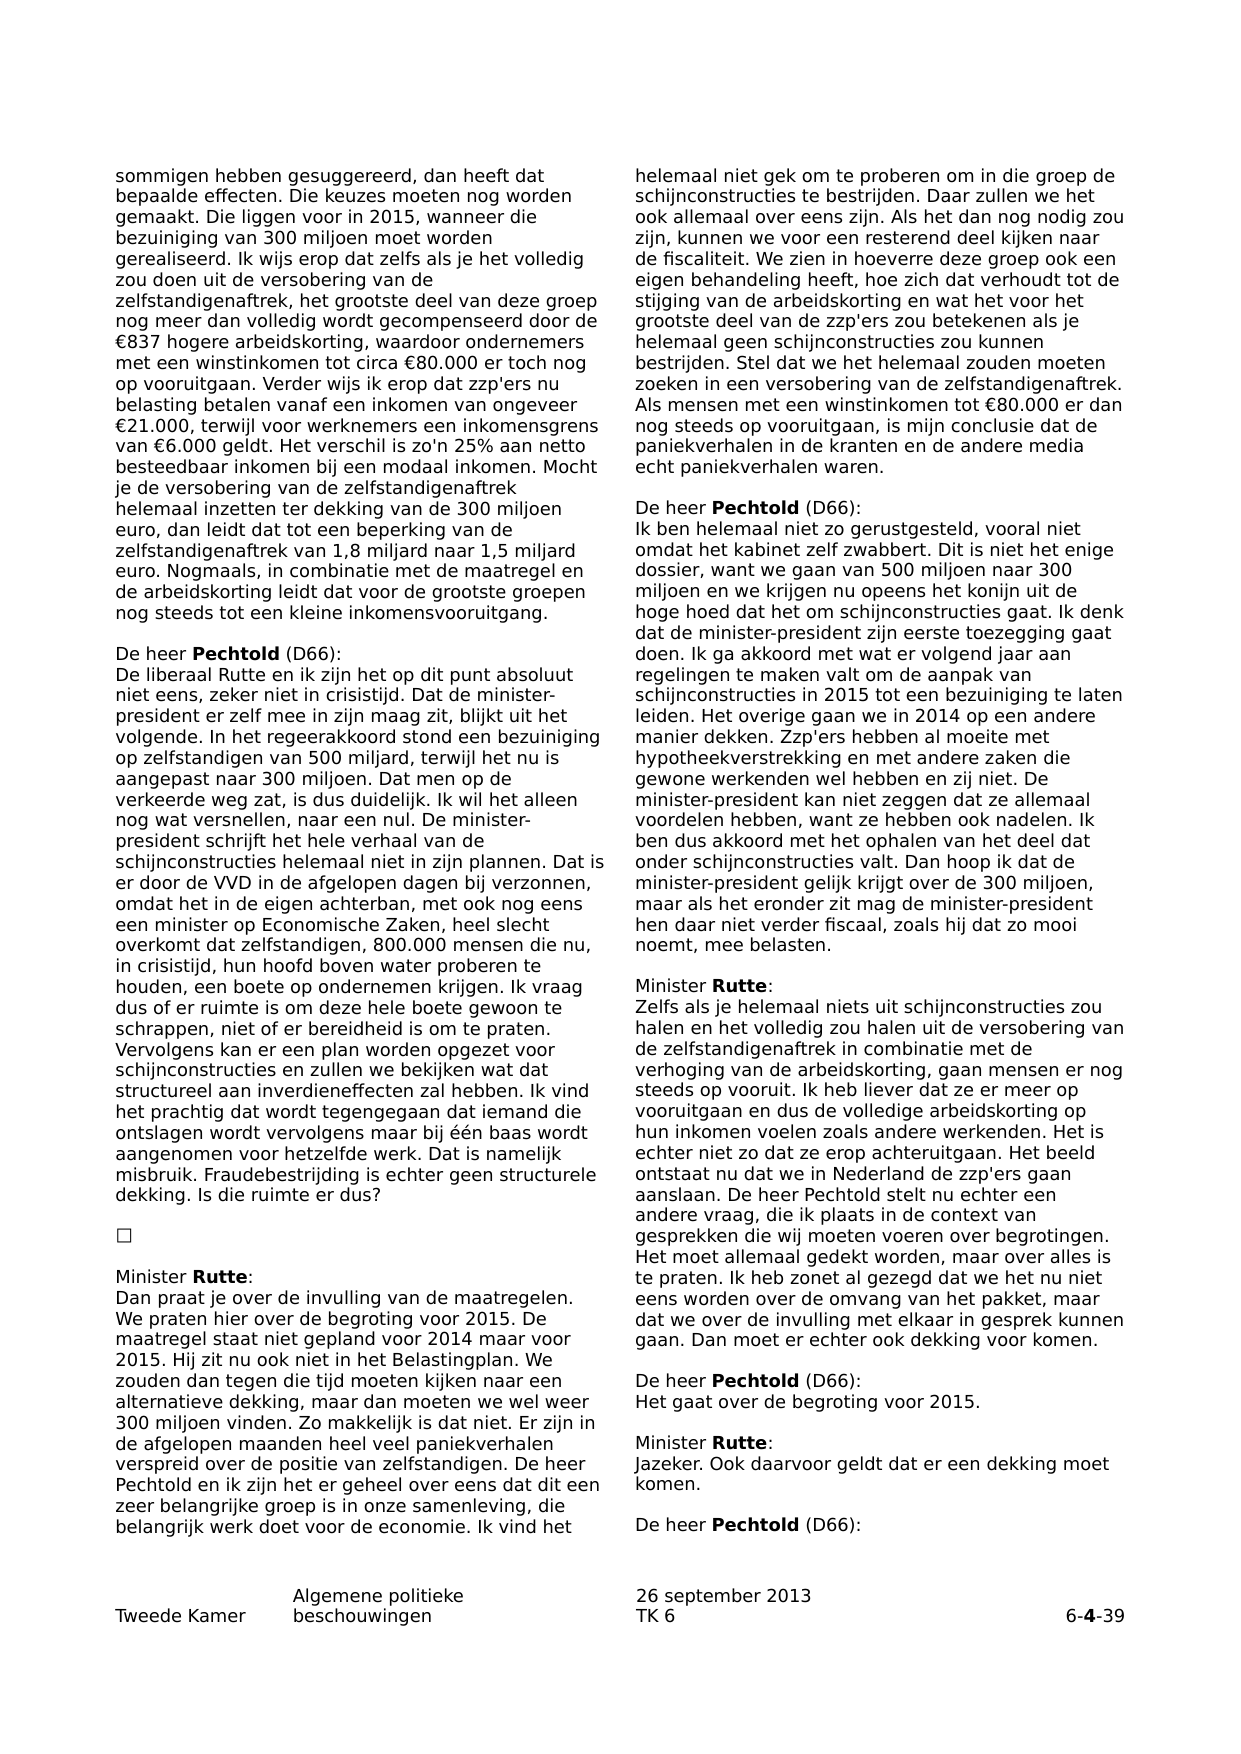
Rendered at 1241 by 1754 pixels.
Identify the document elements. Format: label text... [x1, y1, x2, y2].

text Ik ben helemaal niet zo gerustgesteld, vooral niet omdat het kabinet zelf zwabbert. Dit is niet het enige dossier, want we gaan van 500 miljoen naar 300 miljoen en we krijgen nu opeens het konijn uit de hoge hoed dat het om schijnconstructies gaat. Ik denk dat de minister-president zijn eerste toezegging gaat doen. Ik ga akkoord met wat er volgend jaar aan regelingen te maken valt om de aanpak van schijnconstructies in 2015 tot een bezuiniging te laten leiden. Het overige gaan we in 2014 op een andere manier dekken. Zzp'ers hebben al moeite met hypotheekverstrekking en met andere zaken die gewone werkenden wel hebben en zij niet. De minister-president kan niet zeggen dat ze allemaal voordelen hebben, want ze hebben ook nadelen. Ik ben dus akkoord met het ophalen van het deel dat onder schijnconstructies valt. Dan hoop ik dat de minister-president gelijk krijgt over de 300 miljoen, maar als het eronder zit mag de minister-president hen daar niet verder fiscaal, zoals hij dat zo mooi noemt, mee belasten. [635, 518, 1125, 956]
text De liberaal Rutte en ik zijn het op dit punt absoluut niet eens, zeker niet in crisistijd. Dat de minister-president er zelf mee in zijn maag zit, blijkt uit het volgende. In het regeerakkoord stond een bezuiniging op zelfstandigen van 500 miljard, terwijl het nu is aangepast naar 300 miljoen. Dat men op de verkeerde weg zat, is dus duidelijk. Ik wil het alleen nog wat versnellen, naar een nul. De minister-president schrijft het hele verhaal van de schijnconstructies helemaal niet in zijn plannen. Dat is er door de VVD in de afgelopen dagen bij verzonnen, omdat het in de eigen achterban, met ook nog eens een minister op Economische Zaken, heel slecht overkomt dat zelfstandigen, 800.000 mensen die nu, in crisistijd, hun hoofd boven water proberen te houden, een boete op ondernemen krijgen. Ik vraag dus of er ruimte is om deze hele boete gewoon te schrappen, niet of er bereidheid is om te praten. Vervolgens kan er een plan worden opgezet voor schijnconstructies en zullen we bekijken wat dat structureel aan inverdieneffecten zal hebben. Ik vind het prachtig dat wordt tegengegaan dat iemand die ontslagen wordt vervolgens maar bij één baas wordt aangenomen voor hetzelfde werk. Dat is namelijk misbruik. Fraudebestrijding is echter geen structurele dekking. Is die ruimte er dus? [115, 664, 605, 1206]
text Minister Rutte: [635, 1432, 1125, 1453]
text Jazeker. Ook daarvoor geldt dat er een dekking moet komen. [635, 1453, 1125, 1495]
text ⬜ [115, 1226, 605, 1247]
text helemaal niet gek om te proberen om in die groep de schijnconstructies te bestrijden. Daar zullen we het ook allemaal over eens zijn. Als het dan nog nodig zou zijn, kunnen we voor een resterend deel kijken naar de fiscaliteit. We zien in hoeverre deze groep ook een eigen behandeling heeft, hoe zich dat verhoudt tot de stijging van de arbeidskorting en wat het voor het grootste deel van de zzp'ers zou betekenen als je helemaal geen schijnconstructies zou kunnen bestrijden. Stel dat we het helemaal zouden moeten zoeken in een versobering van de zelfstandigenaftrek. Als mensen met een winstinkomen tot €80.000 er dan nog steeds op vooruitgaan, is mijn conclusie dat de paniekverhalen in de kranten en de andere media echt paniekverhalen waren. [635, 165, 1125, 478]
text Dan praat je over de invulling van de maatregelen. We praten hier over de begroting voor 2015. De maatregel staat niet gepland voor 2014 maar voor 2015. Hij zit nu ook niet in het Belastingplan. We zouden dan tegen die tijd moeten kijken naar een alternatieve dekking, maar dan moeten we wel weer 300 miljoen vinden. Zo makkelijk is dat niet. Er zijn in de afgelopen maanden heel veel paniekverhalen verspreid over de positie van zelfstandigen. De heer Pechtold en ik zijn het er geheel over eens dat dit een zeer belangrijke groep is in onze samenleving, die belangrijk werk doet voor de economie. Ik vind het [115, 1287, 605, 1537]
text Zelfs als je helemaal niets uit schijnconstructies zou halen en het volledig zou halen uit de versobering van de zelfstandigenaftrek in combinatie met de verhoging van de arbeidskorting, gaan mensen er nog steeds op vooruit. Ik heb liever dat ze er meer op vooruitgaan en dus de volledige arbeidskorting op hun inkomen voelen zoals andere werkenden. Het is echter niet zo dat ze erop achteruitgaan. Het beeld ontstaat nu dat we in Nederland de zzp'ers gaan aanslaan. De heer Pechtold stelt nu echter een andere vraag, die ik plaats in de context van gesprekken die wij moeten voeren over begrotingen. Het moet allemaal gedekt worden, maar over alles is te praten. Ik heb zonet al gezegd dat we het nu niet eens worden over de omvang van het pakket, maar dat we over de invulling met elkaar in gesprek kunnen gaan. Dan moet er echter ook dekking voor komen. [635, 997, 1125, 1351]
text De heer Pechtold (D66): [115, 644, 605, 664]
text Minister Rutte: [115, 1267, 605, 1287]
text De heer Pechtold (D66): [635, 1515, 1125, 1536]
text Minister Rutte: [635, 976, 1125, 997]
text De heer Pechtold (D66): [635, 1371, 1125, 1392]
text De heer Pechtold (D66): [635, 498, 1125, 518]
text sommigen hebben gesuggereerd, dan heeft dat bepaalde effecten. Die keuzes moeten nog worden gemaakt. Die liggen voor in 2015, wanneer die bezuiniging van 300 miljoen moet worden gerealiseerd. Ik wijs erop dat zelfs als je het volledig zou doen uit de versobering van de zelfstandigenaftrek, het grootste deel van deze groep nog meer dan volledig wordt gecompenseerd door de €837 hogere arbeidskorting, waardoor ondernemers met een winstinkomen tot circa €80.000 er toch nog op vooruitgaan. Verder wijs ik erop dat zzp'ers nu belasting betalen vanaf een inkomen van ongeveer €21.000, terwijl voor werknemers een inkomensgrens van €6.000 geldt. Het verschil is zo'n 25% aan netto besteedbaar inkomen bij een modaal inkomen. Mocht je de versobering van de zelfstandigenaftrek helemaal inzetten ter dekking van de 300 miljoen euro, dan leidt dat tot een beperking van de zelfstandigenaftrek van 1,8 miljard naar 1,5 miljard euro. Nogmaals, in combinatie met de maatregel en de arbeidskorting leidt dat voor de grootste groepen nog steeds tot een kleine inkomensvooruitgang. [115, 165, 605, 624]
text Het gaat over de begroting voor 2015. [635, 1392, 1125, 1412]
